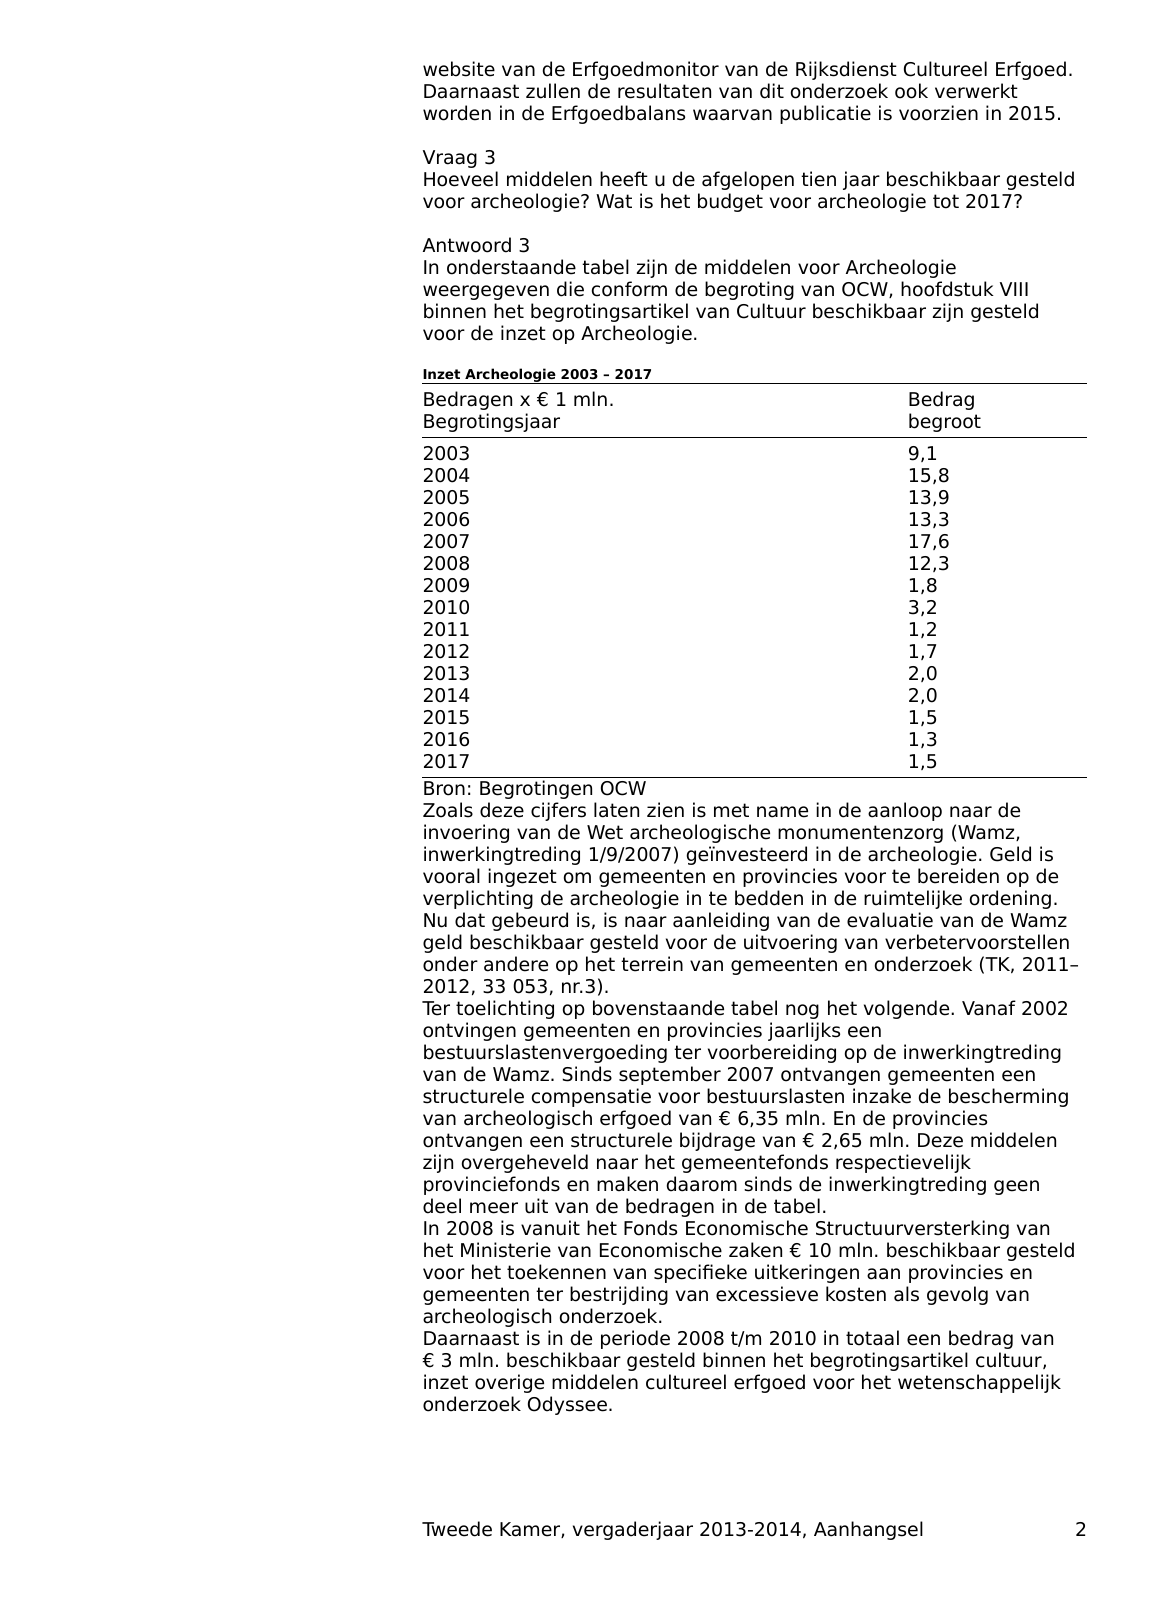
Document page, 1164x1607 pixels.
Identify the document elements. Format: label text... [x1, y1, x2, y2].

table_cell 17,6 [902, 531, 1087, 553]
table_cell 2012 [422, 641, 902, 663]
table_cell 2015 [422, 707, 902, 729]
table_cell 2006 [422, 509, 902, 531]
table_cell 2011 [422, 619, 902, 641]
table_cell Bedrag begroot [902, 384, 1087, 437]
table_cell 1,5 [902, 751, 1087, 777]
text Antwoord 3 [422, 235, 1087, 257]
table_cell 2007 [422, 531, 902, 553]
table_header Inzet Archeologie 2003 – 2017 [422, 367, 1087, 383]
table_cell 2,0 [902, 685, 1087, 707]
text Vraag 3 [422, 147, 1087, 169]
text In onderstaande tabel zijn de middelen voor Archeologie weergegeven die conform de begroting van OCW, hoofdstuk VIII binnen het begrotingsartikel van Cultuur beschikbaar zijn gesteld voor de inzet op Archeologie. [422, 257, 1087, 345]
table_cell 2004 [422, 465, 902, 487]
table_cell 2016 [422, 729, 902, 751]
table_cell 1,5 [902, 707, 1087, 729]
text website van de Erfgoedmonitor van de Rijksdienst Cultureel Erfgoed. Daarnaast zullen de resultaten van dit onderzoek ook verwerkt worden in de Erfgoedbalans waarvan publicatie is voorzien in 2015. [422, 59, 1087, 125]
text Hoeveel middelen heeft u de afgelopen tien jaar beschikbaar gesteld voor archeologie? Wat is het budget voor archeologie tot 2017? [422, 169, 1087, 213]
table_cell 2010 [422, 597, 902, 619]
table_cell 3,2 [902, 597, 1087, 619]
table_cell 1,8 [902, 575, 1087, 597]
table_cell 1,3 [902, 729, 1087, 751]
table_cell 9,1 [902, 438, 1087, 465]
table_cell 1,2 [902, 619, 1087, 641]
text Zoals deze cijfers laten zien is met name in de aanloop naar de invoering van de Wet archeologische monumentenzorg (Wamz, inwerkingtreding 1/9/2007) geïnvesteerd in de archeologie. Geld is vooral ingezet om gemeenten en provincies voor te bereiden op de verplichting de archeologie in te bedden in de ruimtelijke ordening. Nu dat gebeurd is, is naar aanleiding van de evaluatie van de Wamz geld beschikbaar gesteld voor de uitvoering van verbetervoorstellen onder andere op het terrein van gemeenten en onderzoek (TK, 2011–2012, 33 053, nr.3). [422, 800, 1087, 998]
table_cell 2008 [422, 553, 902, 575]
table_cell 2017 [422, 751, 902, 777]
text Ter toelichting op bovenstaande tabel nog het volgende. Vanaf 2002 ontvingen gemeenten en provincies jaarlijks een bestuurslastenvergoeding ter voorbereiding op de inwerkingtreding van de Wamz. Sinds september 2007 ontvangen gemeenten een structurele compensatie voor bestuurslasten inzake de bescherming van archeologisch erfgoed van € 6,35 mln. En de provincies ontvangen een structurele bijdrage van € 2,65 mln. Deze middelen zijn overgeheveld naar het gemeentefonds respectievelijk provinciefonds en maken daarom sinds de inwerkingtreding geen deel meer uit van de bedragen in de tabel. [422, 998, 1087, 1218]
text In 2008 is vanuit het Fonds Economische Structuurversterking van het Ministerie van Economische zaken € 10 mln. beschikbaar gesteld voor het toekennen van specifieke uitkeringen aan provincies en gemeenten ter bestrijding van excessieve kosten als gevolg van archeologisch onderzoek. [422, 1218, 1087, 1328]
table_cell 15,8 [902, 465, 1087, 487]
table_cell 2005 [422, 487, 902, 509]
table_cell 2014 [422, 685, 902, 707]
table_cell 2009 [422, 575, 902, 597]
table_cell 13,3 [902, 509, 1087, 531]
table_cell 13,9 [902, 487, 1087, 509]
table_cell 1,7 [902, 641, 1087, 663]
table_cell 2003 [422, 438, 902, 465]
text Daarnaast is in de periode 2008 t/m 2010 in totaal een bedrag van € 3 mln. beschikbaar gesteld binnen het begrotingsartikel cultuur, inzet overige middelen cultureel erfgoed voor het wetenschappelijk onderzoek Odyssee. [422, 1328, 1087, 1416]
table_cell Bron: Begrotingen OCW [422, 778, 1087, 800]
table_cell Bedragen x € 1 mln. Begrotingsjaar [422, 384, 902, 437]
table_cell 2,0 [902, 663, 1087, 685]
table_cell 12,3 [902, 553, 1087, 575]
table_cell 2013 [422, 663, 902, 685]
